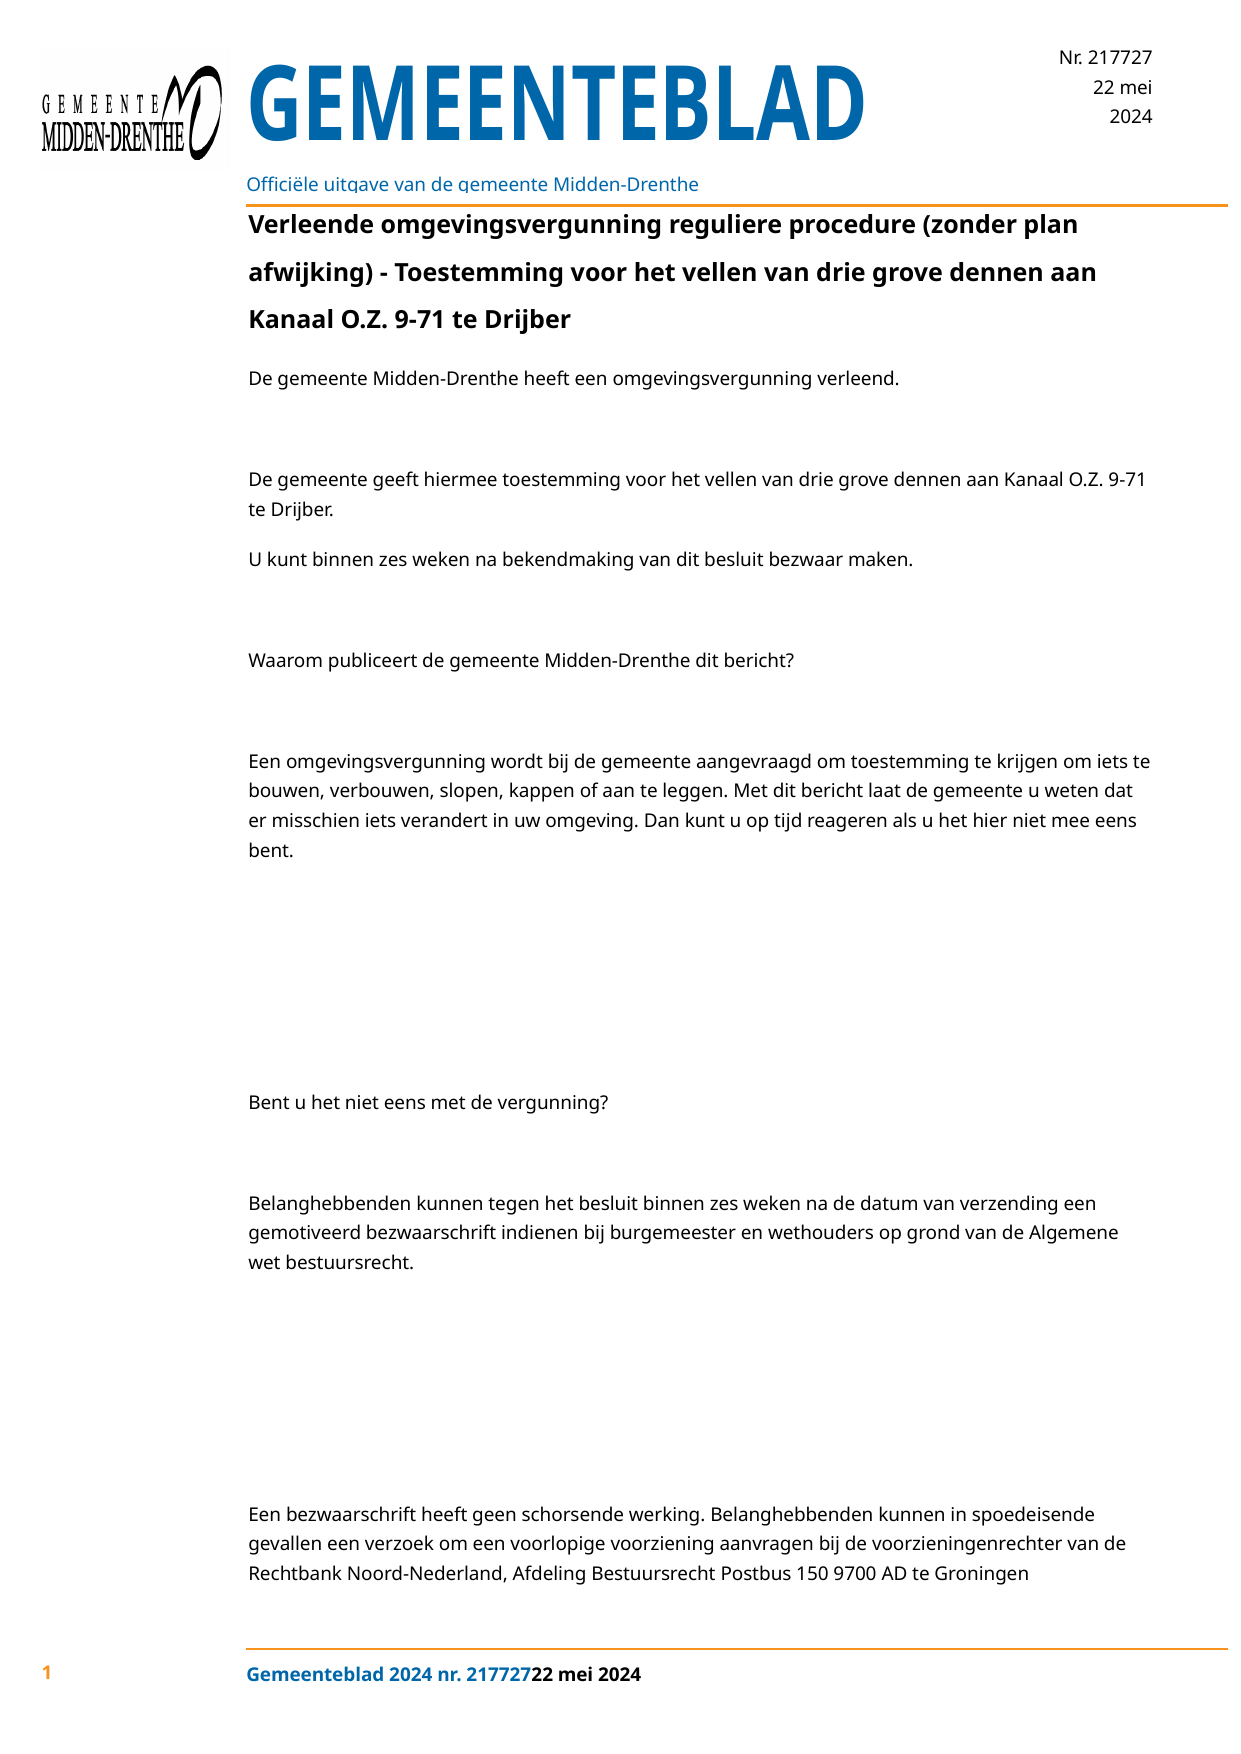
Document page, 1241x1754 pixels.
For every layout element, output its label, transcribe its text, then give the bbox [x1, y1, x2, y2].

text De gemeente Midden-Drenthe heeft een omgevingsvergunning verleend. [248, 366, 1152, 391]
picture [41, 47, 231, 172]
text Verleende omgevingsvergunning reguliere procedure (zonder plan afwijking) - Toestemming voor het vellen van drie grove dennen aan Kanaal O.Z. 9-71 te Drijber [248, 207, 1152, 336]
text U kunt binnen zes weken na bekendmaking van dit besluit bezwaar maken. [248, 546, 1152, 572]
text Een omgevingsvergunning wordt bij de gemeente aangevraagd om toestemming te krijgen om iets te bouwen, verbouwen, slopen, kappen of aan te leggen. Met dit bericht laat de gemeente u weten dat er misschien iets verandert in uw omgeving. Dan kunt u op tijd reageren als u het hier niet mee eens bent. [248, 748, 1152, 862]
text Een bezwaarschrift heeft geen schorsende werking. Belanghebbenden kunnen in spoedeisende gevallen een verzoek om een voorlopige voorziening aanvragen bij de voorzieningenrechter van de Rechtbank Noord-Nederland, Afdeling Bestuursrecht Postbus 150 9700 AD te Groningen [248, 1501, 1152, 1586]
text Belanghebbenden kunnen tegen het besluit binnen zes weken na de datum van verzending een gemotiveerd bezwaarschrift indienen bij burgemeester en wethouders op grond van de Algemene wet bestuursrecht. [248, 1190, 1152, 1274]
text Bent u het niet eens met de vergunning? [248, 1089, 1152, 1114]
text Waarom publiceert de gemeente Midden-Drenthe dit bericht? [248, 647, 1152, 673]
text De gemeente geeft hiermee toestemming voor het vellen van drie grove dennen aan Kanaal O.Z. 9-71 te Drijber. [248, 466, 1152, 522]
